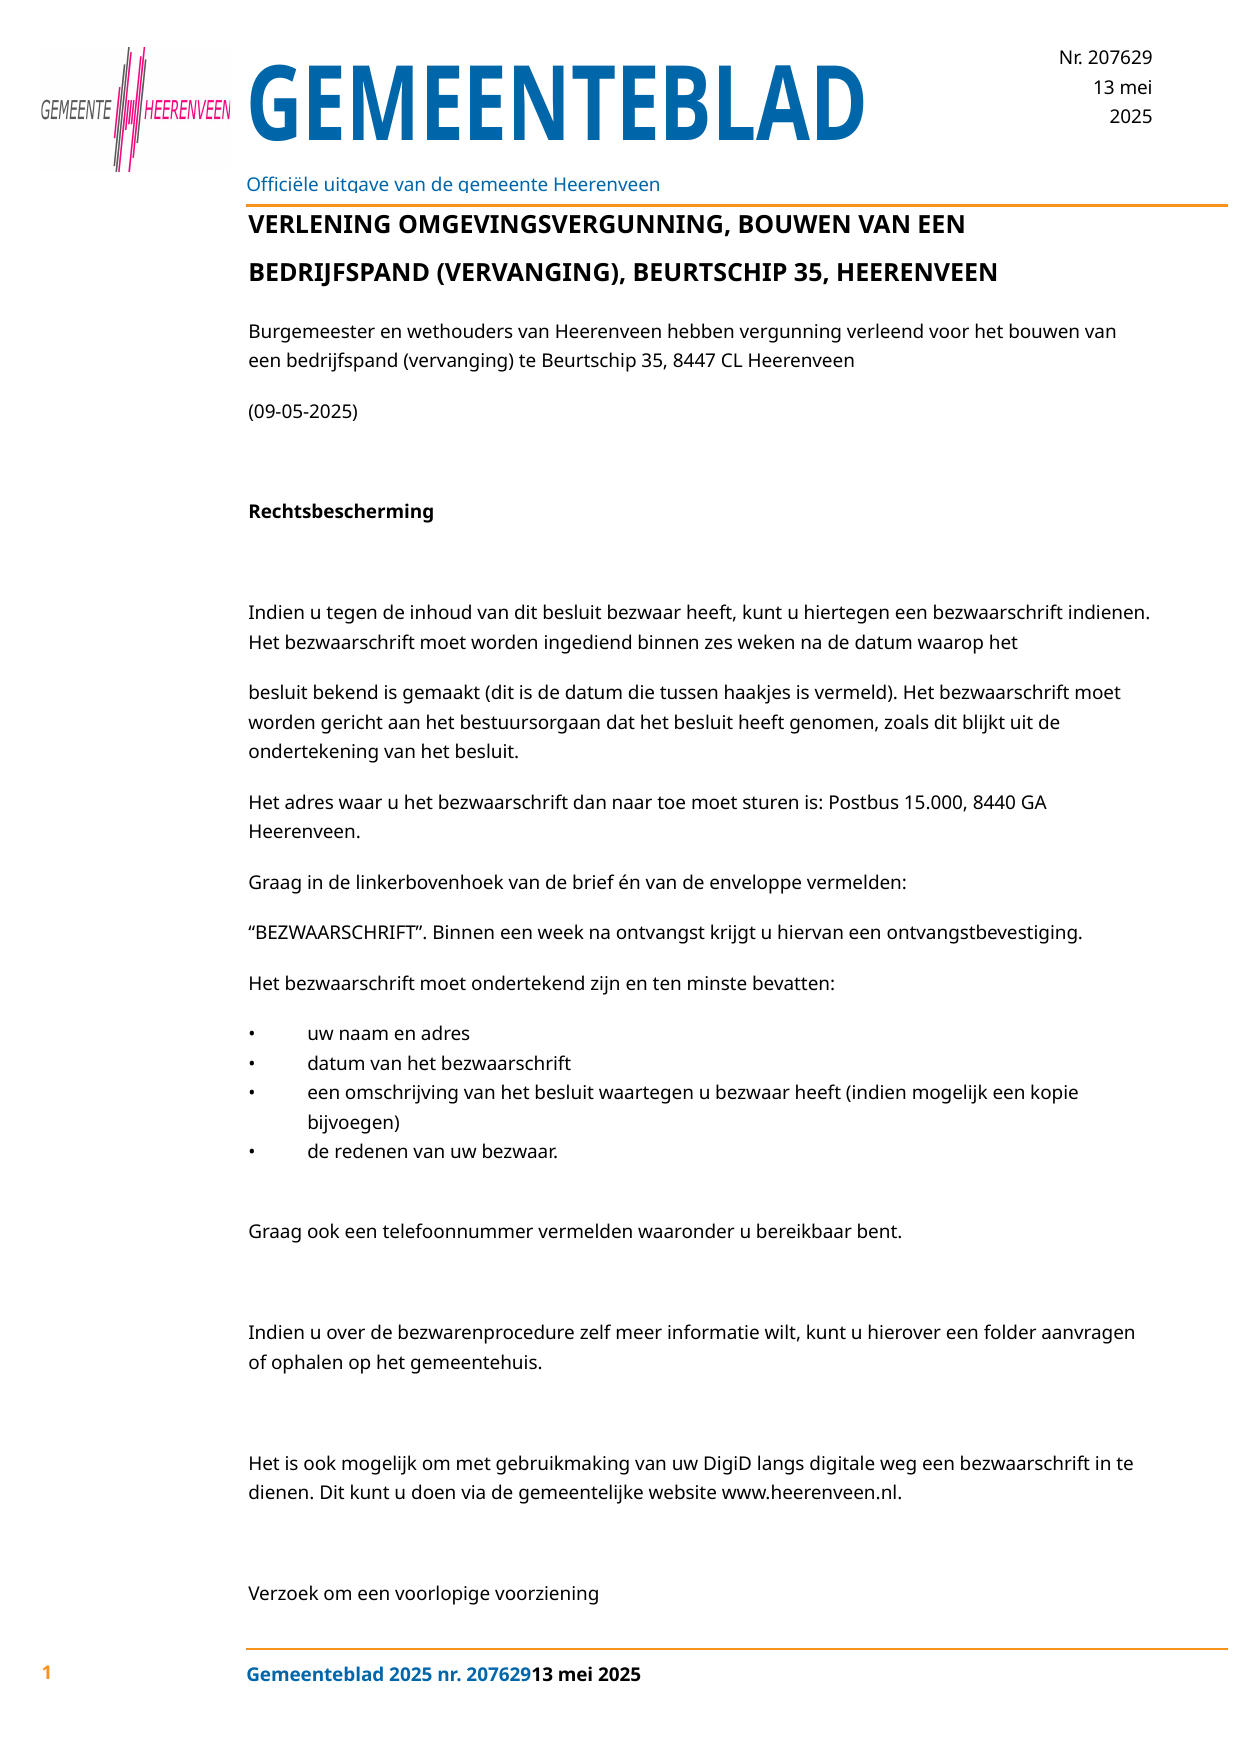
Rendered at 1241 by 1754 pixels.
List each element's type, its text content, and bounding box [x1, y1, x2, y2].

text Graag ook een telefoonnummer vermelden waaronder u bereikbaar bent. [248, 1219, 1152, 1244]
text besluit bekend is gemaakt (dit is de datum die tussen haakjes is vermeld). Het bezwaarschrift moet worden gericht aan het bestuursorgaan dat het besluit heeft genomen, zoals dit blijkt uit de ondertekening van het besluit. [248, 679, 1152, 764]
list een omschrijving van het besluit waartegen u bezwaar heeft (indien mogelijk een kopie bijvoegen) [248, 1079, 1152, 1135]
text (09-05-2025) [248, 398, 1152, 424]
text Het is ook mogelijk om met gebruikmaking van uw DigiD langs digitale weg een bezwaarschrift in te dienen. Dit kunt u doen via de gemeentelijke website www.heerenveen.nl. [248, 1450, 1152, 1505]
text Rechtsbescherming [248, 499, 1152, 524]
text Verzoek om een voorlopige voorziening [248, 1580, 1152, 1606]
text Burgemeester en wethouders van Heerenveen hebben vergunning verleend voor het bouwen van een bedrijfspand (vervanging) te Beurtschip 35, 8447 CL Heerenveen [248, 318, 1152, 373]
list de redenen van uw bezwaar. [248, 1139, 1152, 1164]
text Het adres waar u het bezwaarschrift dan naar toe moet sturen is: Postbus 15.000, 8440 GA Heerenveen. [248, 789, 1152, 844]
text Graag in de linkerbovenhoek van de brief én van de enveloppe vermelden: [248, 869, 1152, 895]
text Het bezwaarschrift moet ondertekend zijn en ten minste bevatten: [248, 970, 1152, 996]
list datum van het bezwaarschrift [248, 1050, 1152, 1076]
picture [41, 47, 231, 172]
list uw naam en adres [248, 1020, 1152, 1046]
text “BEZWAARSCHRIFT”. Binnen een week na ontvangst krijgt u hiervan een ontvangstbevestiging. [248, 919, 1152, 945]
text VERLENING OMGEVINGSVERGUNNING, BOUWEN VAN EEN BEDRIJFSPAND (VERVANGING), BEURTSCHIP 35, HEERENVEEN [248, 207, 1152, 288]
text Indien u tegen de inhoud van dit besluit bezwaar heeft, kunt u hiertegen een bezwaarschrift indienen. Het bezwaarschrift moet worden ingediend binnen zes weken na de datum waarop het [248, 599, 1152, 655]
text Indien u over de bezwarenprocedure zelf meer informatie wilt, kunt u hierover een folder aanvragen of ophalen op het gemeentehuis. [248, 1319, 1152, 1375]
